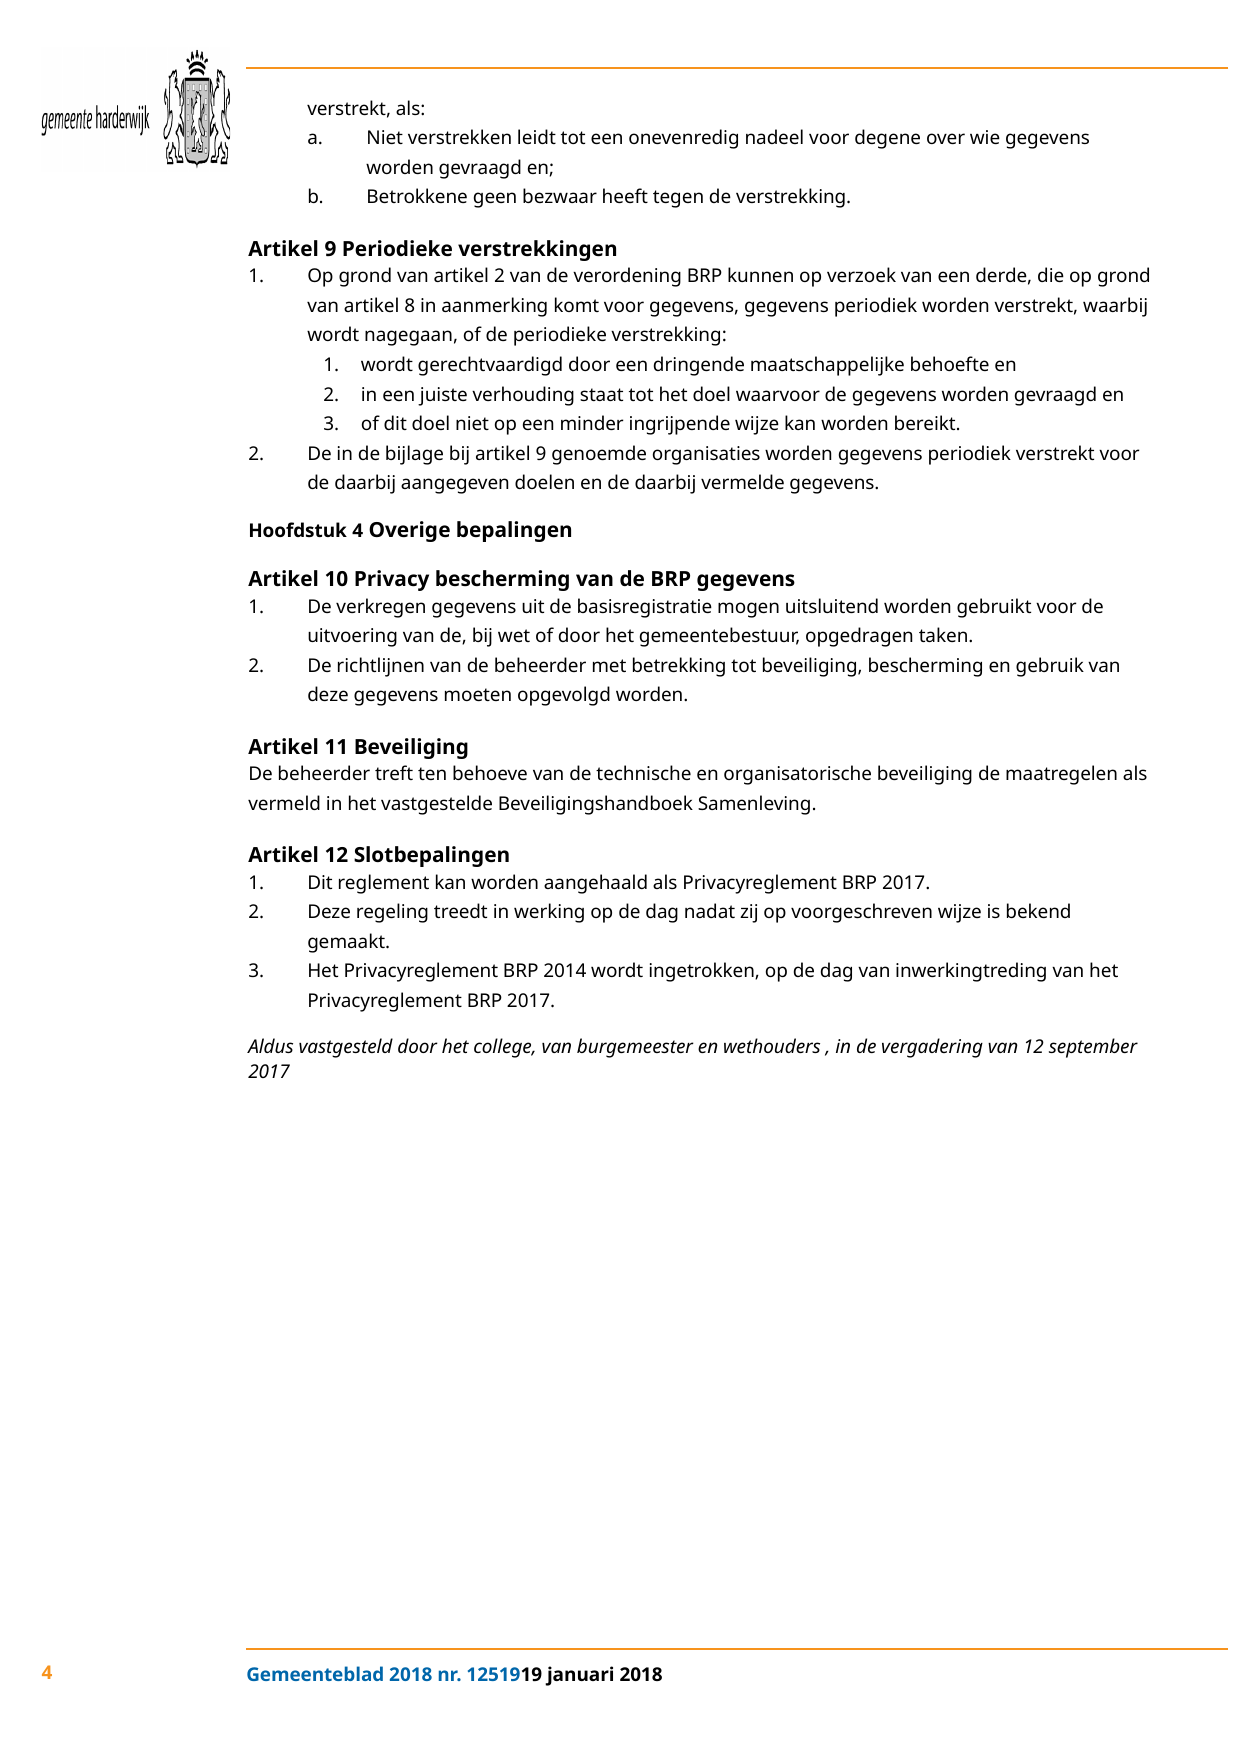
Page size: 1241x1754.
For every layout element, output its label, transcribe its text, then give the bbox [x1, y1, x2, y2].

text Aldus vastgesteld door het college, van burgemeester en wethouders , in de vergadering van 12 september 2017 [248, 1033, 1152, 1084]
list Niet verstrekken leidt tot een onevenredig nadeel voor degene over wie gegevens worden gevraagd en; [307, 124, 1152, 180]
list De richtlijnen van de beheerder met betrekking tot beveiliging, bescherming en gebruik van deze gegevens moeten opgevolgd worden. [248, 652, 1152, 707]
list Betrokkene geen bezwaar heeft tegen de verstrekking. [307, 183, 1152, 209]
list De verkregen gegevens uit de basisregistratie mogen uitsluitend worden gebruikt voor de uitvoering van de, bij wet of door het gemeentebestuur, opgedragen taken. [248, 593, 1152, 648]
list in een juiste verhouding staat tot het doel waarvoor de gegevens worden gevraagd en [323, 381, 1152, 406]
list verstrekt, als: [248, 95, 1152, 121]
text Hoofdstuk 4 Overige bepalingen [248, 515, 1152, 543]
text Artikel 10 Privacy bescherming van de BRP gegevens [248, 564, 1152, 593]
list Deze regeling treedt in werking op de dag nadat zij op voorgeschreven wijze is bekend gemaakt. [248, 898, 1152, 954]
text Artikel 12 Slotbepalingen [248, 840, 1152, 869]
list Dit reglement kan worden aangehaald als Privacyreglement BRP 2017. [248, 869, 1152, 894]
list Het Privacyreglement BRP 2014 wordt ingetrokken, op de dag van inwerkingtreding van het Privacyreglement BRP 2017. [248, 958, 1152, 1013]
list Op grond van artikel 2 van de verordening BRP kunnen op verzoek van een derde, die op grond van artikel 8 in aanmerking komt voor gegevens, gegevens periodiek worden verstrekt, waarbij wordt nagegaan, of de periodieke verstrekking: [248, 262, 1152, 347]
list of dit doel niet op een minder ingrijpende wijze kan worden bereikt. [323, 410, 1152, 436]
text Artikel 9 Periodieke verstrekkingen [248, 234, 1152, 262]
list De in de bijlage bij artikel 9 genoemde organisaties worden gegevens periodiek verstrekt voor de daarbij aangegeven doelen en de daarbij vermelde gegevens. [248, 440, 1152, 495]
text De beheerder treft ten behoeve van de technische en organisatorische beveiliging de maatregelen als vermeld in het vastgestelde Beveiligingshandboek Samenleving. [248, 760, 1152, 816]
picture [41, 47, 231, 172]
text Artikel 11 Beveiliging [248, 732, 1152, 760]
list wordt gerechtvaardigd door een dringende maatschappelijke behoefte en [323, 351, 1152, 377]
